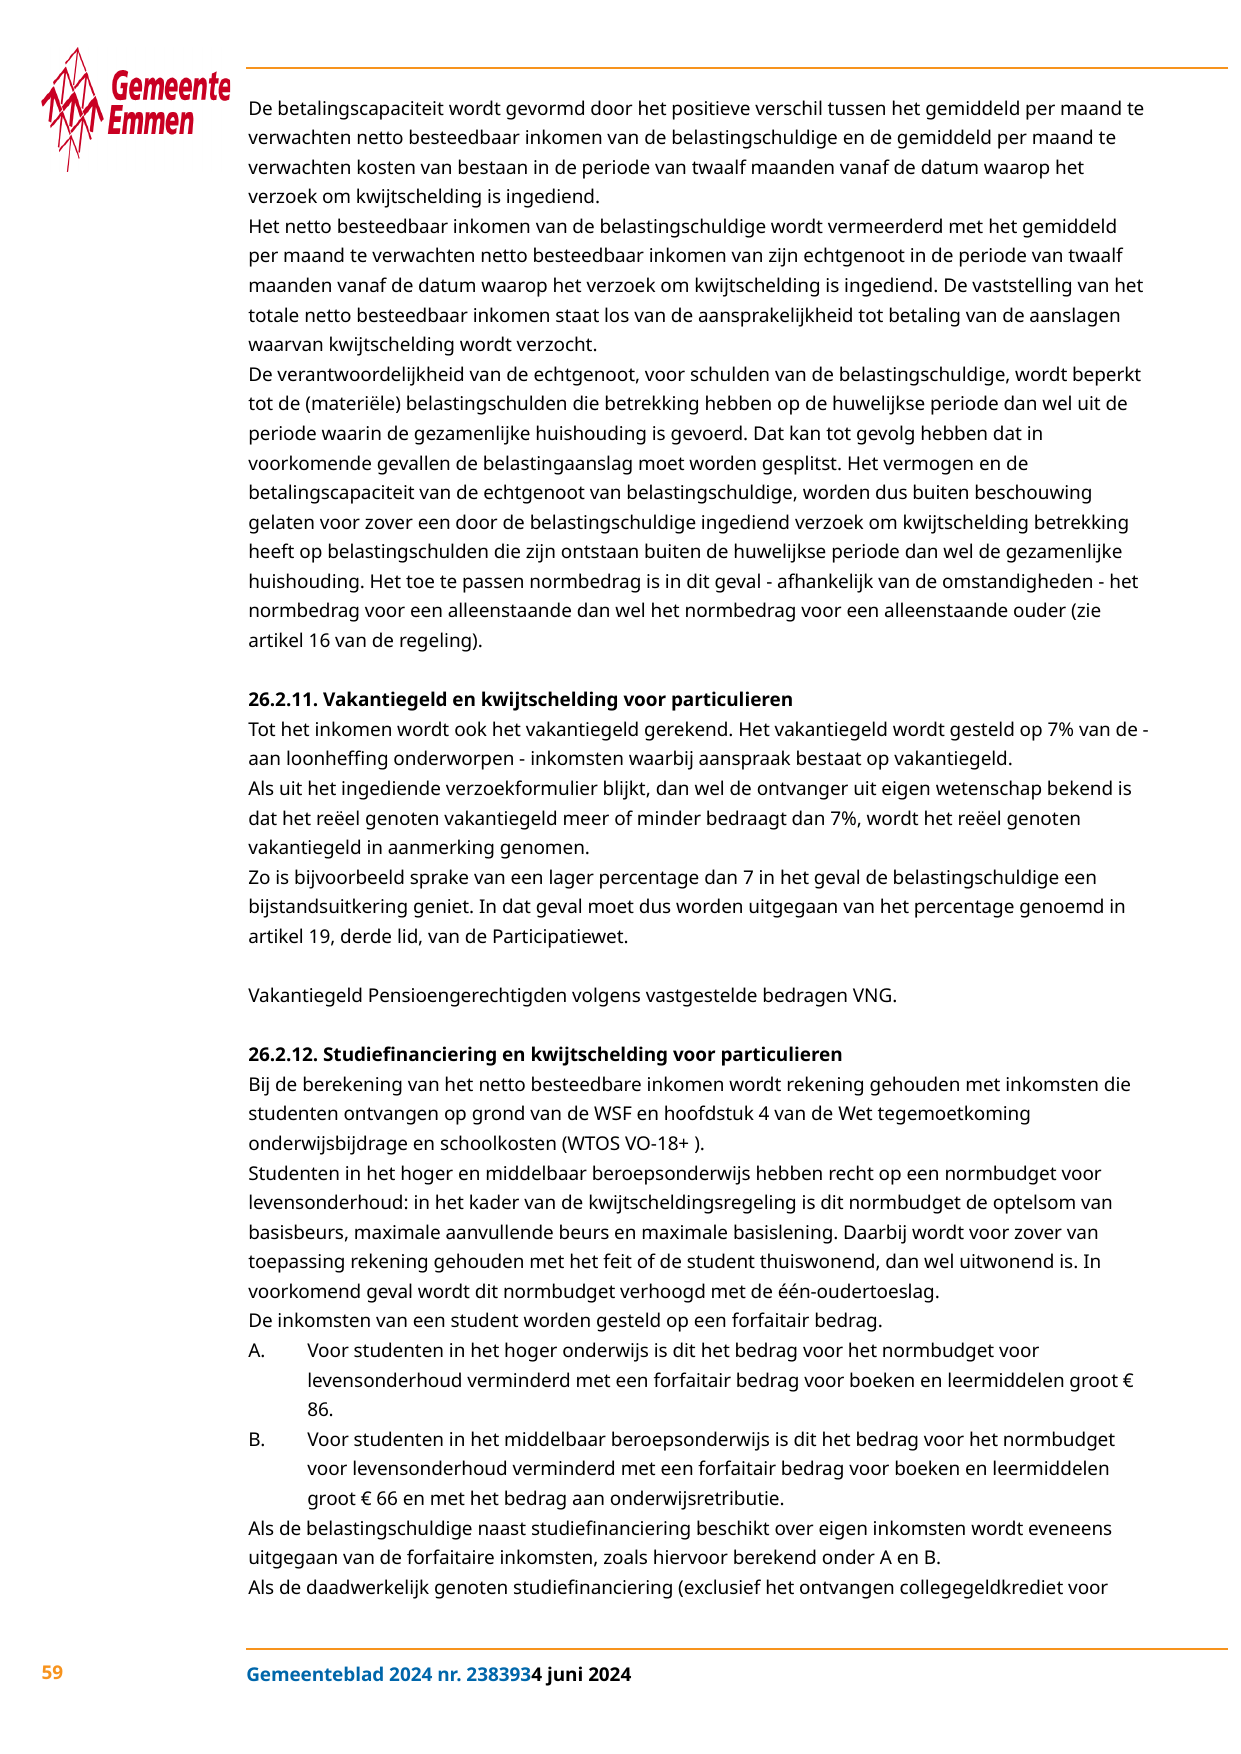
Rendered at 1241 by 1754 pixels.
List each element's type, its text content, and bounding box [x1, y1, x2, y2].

text Studenten in het hoger en middelbaar beroepsonderwijs hebben recht op een normbudget voor levensonderhoud: in het kader van de kwijtscheldingsregeling is dit normbudget de optelsom van basisbeurs, maximale aanvullende beurs en maximale basislening. Daarbij wordt voor zover van toepassing rekening gehouden met het feit of de student thuiswonend, dan wel uitwonend is. In voorkomend geval wordt dit normbudget verhoogd met de één-oudertoeslag. [248, 1160, 1152, 1304]
text De verantwoordelijkheid van de echtgenoot, voor schulden van de belastingschuldige, wordt beperkt tot de (materiële) belastingschulden die betrekking hebben op de huwelijkse periode dan wel uit de periode waarin de gezamenlijke huishouding is gevoerd. Dat kan tot gevolg hebben dat in voorkomende gevallen de belastingaanslag moet worden gesplitst. Het vermogen en de betalingscapaciteit van de echtgenoot van belastingschuldige, worden dus buiten beschouwing gelaten voor zover een door de belastingschuldige ingediend verzoek om kwijtschelding betrekking heeft op belastingschulden die zijn ontstaan buiten de huwelijkse periode dan wel de gezamenlijke huishouding. Het toe te passen normbedrag is in dit geval - afhankelijk van de omstandigheden - het normbedrag voor een alleenstaande dan wel het normbedrag voor een alleenstaande ouder (zie artikel 16 van de regeling). [248, 361, 1152, 653]
picture [41, 47, 231, 172]
text De betalingscapaciteit wordt gevormd door het positieve verschil tussen het gemiddeld per maand te verwachten netto besteedbaar inkomen van de belastingschuldige en de gemiddeld per maand te verwachten kosten van bestaan in de periode van twaalf maanden vanaf de datum waarop het verzoek om kwijtschelding is ingediend. [248, 95, 1152, 209]
list Voor studenten in het middelbaar beroepsonderwijs is dit het bedrag voor het normbudget voor levensonderhoud verminderd met een forfaitair bedrag voor boeken en leermiddelen groot € 66 en met het bedrag aan onderwijsretributie. [248, 1426, 1152, 1511]
text Zo is bijvoorbeeld sprake van een lager percentage dan 7 in het geval de belastingschuldige een bijstandsuitkering geniet. In dat geval moet dus worden uitgegaan van het percentage genoemd in artikel 19, derde lid, van de Participatiewet. [248, 864, 1152, 949]
text Als uit het ingediende verzoekformulier blijkt, dan wel de ontvanger uit eigen wetenschap bekend is dat het reëel genoten vakantiegeld meer of minder bedraagt dan 7%, wordt het reëel genoten vakantiegeld in aanmerking genomen. [248, 775, 1152, 860]
text 26.2.12. Studiefinanciering en kwijtschelding voor particulieren [248, 1041, 1152, 1067]
text Als de belastingschuldige naast studiefinanciering beschikt over eigen inkomsten wordt eveneens uitgegaan van de forfaitaire inkomsten, zoals hiervoor berekend onder A en B. [248, 1515, 1152, 1570]
text Vakantiegeld Pensioengerechtigden volgens vastgestelde bedragen VNG. [248, 982, 1152, 1008]
text Als de daadwerkelijk genoten studiefinanciering (exclusief het ontvangen collegegeldkrediet voor [248, 1574, 1152, 1600]
text De inkomsten van een student worden gesteld op een forfaitair bedrag. [248, 1308, 1152, 1333]
list Voor studenten in het hoger onderwijs is dit het bedrag voor het normbudget voor levensonderhoud verminderd met een forfaitair bedrag voor boeken en leermiddelen groot € 86. [248, 1337, 1152, 1422]
text 26.2.11. Vakantiegeld en kwijtschelding voor particulieren [248, 686, 1152, 712]
text Tot het inkomen wordt ook het vakantiegeld gerekend. Het vakantiegeld wordt gesteld op 7% van de - aan loonheffing onderworpen - inkomsten waarbij aanspraak bestaat op vakantiegeld. [248, 716, 1152, 771]
text Bij de berekening van het netto besteedbare inkomen wordt rekening gehouden met inkomsten die studenten ontvangen op grond van de WSF en hoofdstuk 4 van de Wet tegemoetkoming onderwijsbijdrage en schoolkosten (WTOS VO-18+ ). [248, 1071, 1152, 1156]
text Het netto besteedbaar inkomen van de belastingschuldige wordt vermeerderd met het gemiddeld per maand te verwachten netto besteedbaar inkomen van zijn echtgenoot in de periode van twaalf maanden vanaf de datum waarop het verzoek om kwijtschelding is ingediend. De vaststelling van het totale netto besteedbaar inkomen staat los van de aansprakelijkheid tot betaling van de aanslagen waarvan kwijtschelding wordt verzocht. [248, 213, 1152, 357]
